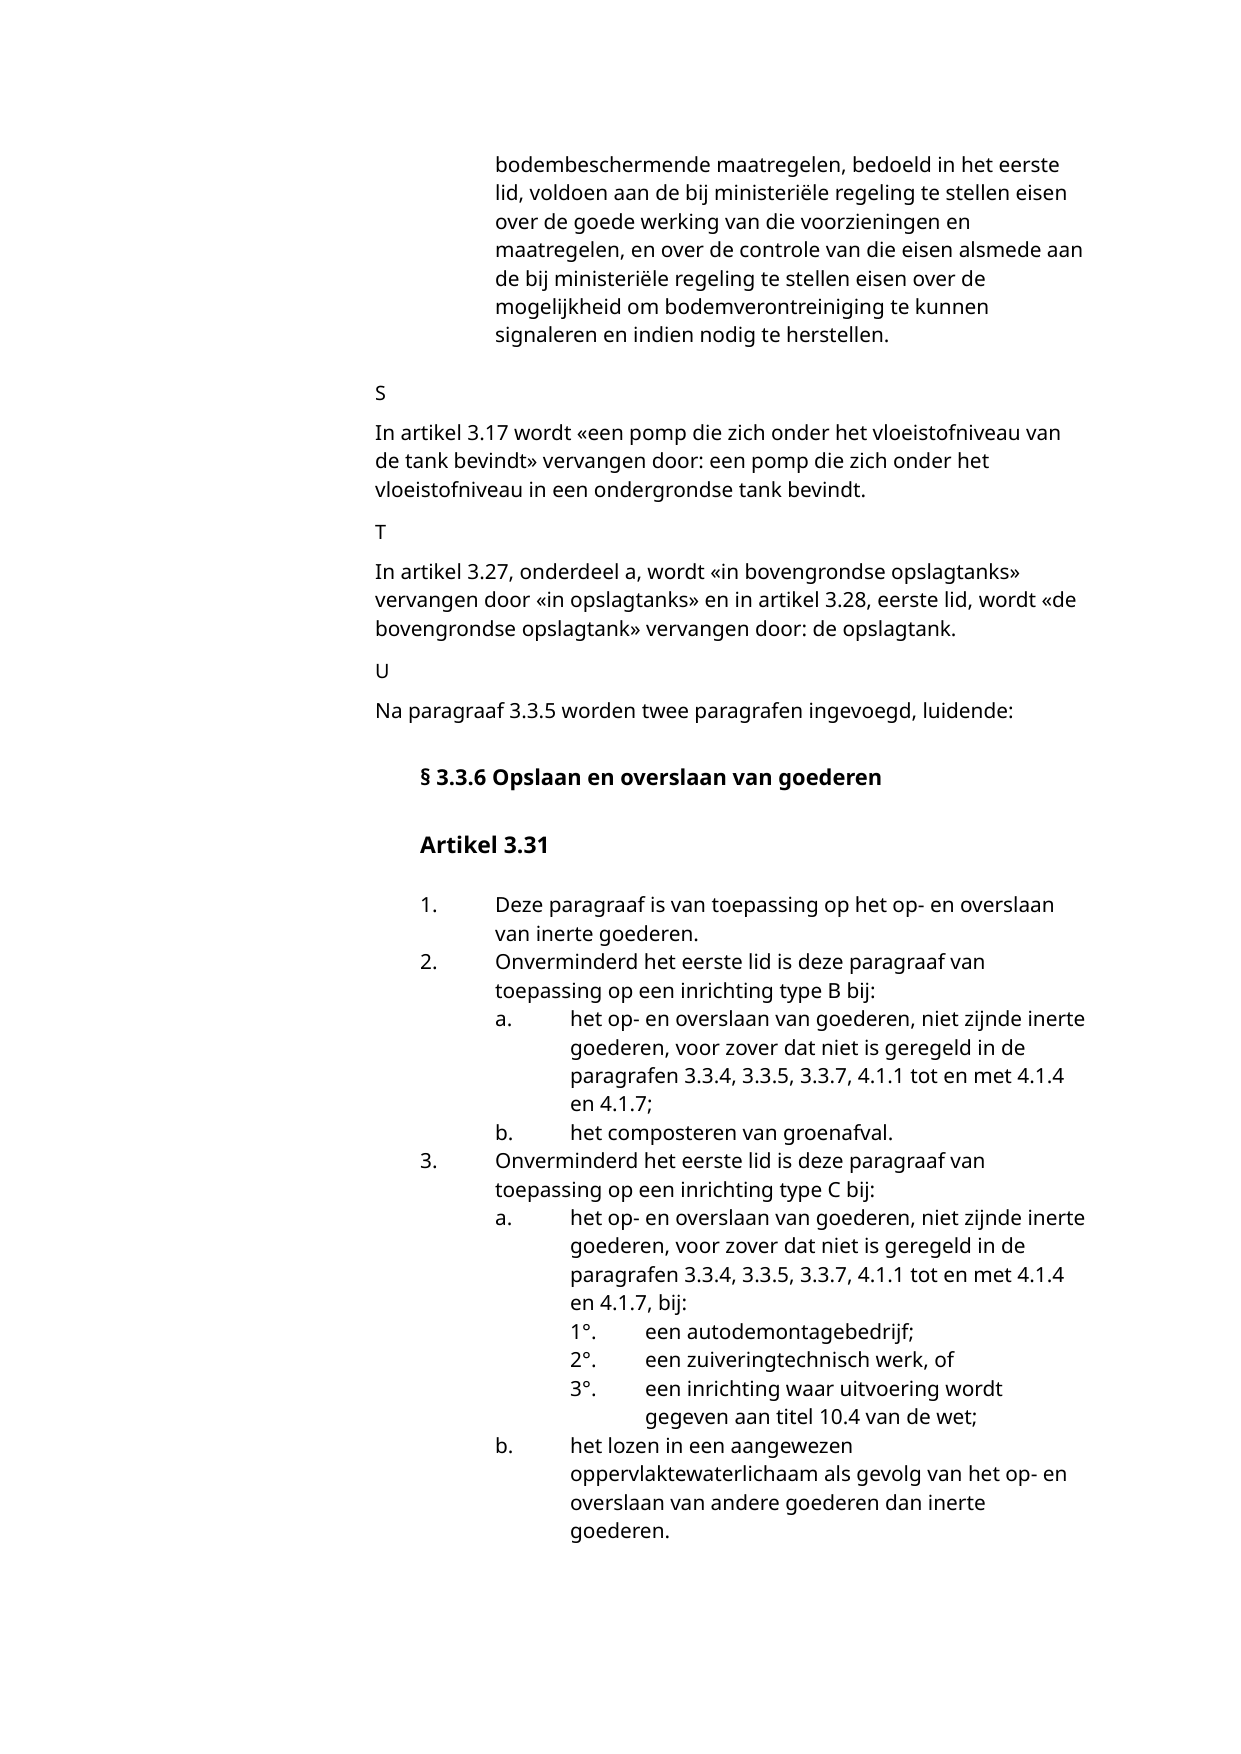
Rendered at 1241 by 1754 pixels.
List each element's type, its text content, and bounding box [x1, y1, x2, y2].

text U [375, 657, 1090, 684]
list bodembeschermende maatregelen, bedoeld in het eerste lid, voldoen aan de bij ministeriële regeling te stellen eisen over de goede werking van die voorzieningen en maatregelen, en over de controle van die eisen alsmede aan de bij ministeriële regeling te stellen eisen over de mogelijkheid om bodemverontreiniging te kunnen signaleren en indien nodig te herstellen. [420, 150, 1090, 349]
list Onverminderd het eerste lid is deze paragraaf van toepassing op een inrichting type C bij: [420, 1146, 1090, 1203]
text S [375, 379, 1090, 406]
list het lozen in een aangewezen oppervlaktewaterlichaam als gevolg van het op- en overslaan van andere goederen dan inerte goederen. [495, 1431, 1090, 1544]
list het op- en overslaan van goederen, niet zijnde inerte goederen, voor zover dat niet is geregeld in de paragrafen 3.3.4, 3.3.5, 3.3.7, 4.1.1 tot en met 4.1.4 en 4.1.7, bij: [495, 1203, 1090, 1317]
subtitle § 3.3.6 Opslaan en overslaan van goederen [420, 762, 1090, 792]
list een autodemontagebedrijf; [570, 1317, 1090, 1345]
text In artikel 3.17 wordt «een pomp die zich onder het vloeistofniveau van de tank bevindt» vervangen door: een pomp die zich onder het vloeistofniveau in een ondergrondse tank bevindt. [375, 418, 1090, 503]
list Onverminderd het eerste lid is deze paragraaf van toepassing op een inrichting type B bij: [420, 947, 1090, 1004]
text In artikel 3.27, onderdeel a, wordt «in bovengrondse opslagtanks» vervangen door «in opslagtanks» en in artikel 3.28, eerste lid, wordt «de bovengrondse opslagtank» vervangen door: de opslagtank. [375, 557, 1090, 642]
subtitle Artikel 3.31 [420, 829, 1090, 860]
list een inrichting waar uitvoering wordt gegeven aan titel 10.4 van de wet; [570, 1374, 1090, 1431]
list het composteren van groenafval. [495, 1118, 1090, 1146]
list het op- en overslaan van goederen, niet zijnde inerte goederen, voor zover dat niet is geregeld in de paragrafen 3.3.4, 3.3.5, 3.3.7, 4.1.1 tot en met 4.1.4 en 4.1.7; [495, 1004, 1090, 1118]
text Na paragraaf 3.3.5 worden twee paragrafen ingevoegd, luidende: [375, 696, 1090, 724]
text T [375, 518, 1090, 545]
list een zuiveringtechnisch werk, of [570, 1345, 1090, 1374]
list Deze paragraaf is van toepassing op het op- en overslaan van inerte goederen. [420, 890, 1090, 947]
